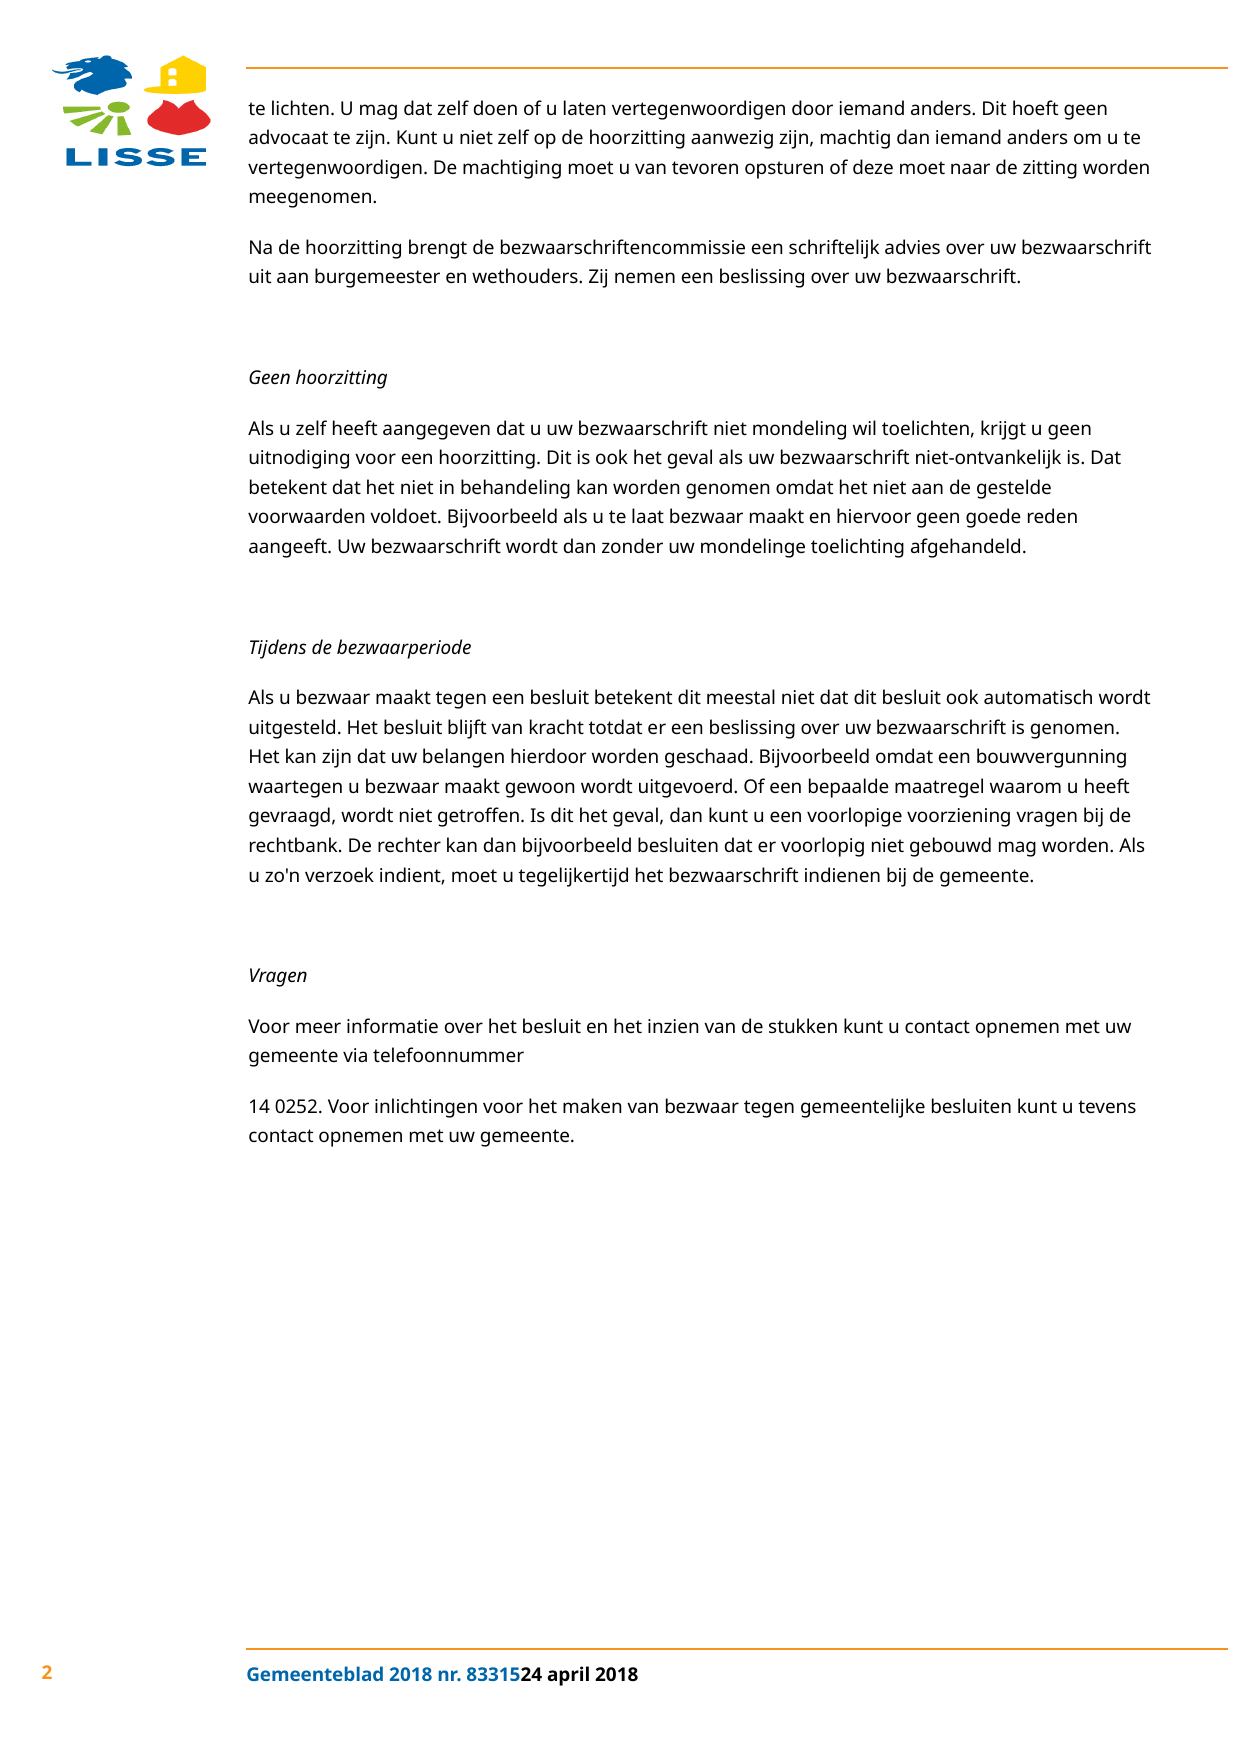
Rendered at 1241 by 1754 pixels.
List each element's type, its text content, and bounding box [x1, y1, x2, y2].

text Als u zelf heeft aangegeven dat u uw bezwaarschrift niet mondeling wil toelichten, krijgt u geen uitnodiging voor een hoorzitting. Dit is ook het geval als uw bezwaarschrift niet-ontvankelijk is. Dat betekent dat het niet in behandeling kan worden genomen omdat het niet aan de gestelde voorwaarden voldoet. Bijvoorbeeld als u te laat bezwaar maakt en hiervoor geen goede reden aangeeft. Uw bezwaarschrift wordt dan zonder uw mondelinge toelichting afgehandeld. [248, 415, 1152, 559]
text Voor meer informatie over het besluit en het inzien van de stukken kunt u contact opnemen met uw gemeente via telefoonnummer [248, 1013, 1152, 1068]
text Na de hoorzitting brengt de bezwaarschriftencommissie een schriftelijk advies over uw bezwaarschrift uit aan burgemeester en wethouders. Zij nemen een beslissing over uw bezwaarschrift. [248, 234, 1152, 289]
picture [41, 47, 231, 172]
text Geen hoorzitting [248, 364, 1152, 390]
text te lichten. U mag dat zelf doen of u laten vertegenwoordigen door iemand anders. Dit hoeft geen advocaat te zijn. Kunt u niet zelf op de hoorzitting aanwezig zijn, machtig dan iemand anders om u te vertegenwoordigen. De machtiging moet u van tevoren opsturen of deze moet naar de zitting worden meegenomen. [248, 95, 1152, 209]
text 14 0252. Voor inlichtingen voor het maken van bezwaar tegen gemeentelijke besluiten kunt u tevens contact opnemen met uw gemeente. [248, 1093, 1152, 1148]
text Tijdens de bezwaarperiode [248, 634, 1152, 660]
text Als u bezwaar maakt tegen een besluit betekent dit meestal niet dat dit besluit ook automatisch wordt uitgesteld. Het besluit blijft van kracht totdat er een beslissing over uw bezwaarschrift is genomen. Het kan zijn dat uw belangen hierdoor worden geschaad. Bijvoorbeeld omdat een bouwvergunning waartegen u bezwaar maakt gewoon wordt uitgevoerd. Of een bepaalde maatregel waarom u heeft gevraagd, wordt niet getroffen. Is dit het geval, dan kunt u een voorlopige voorziening vragen bij de rechtbank. De rechter kan dan bijvoorbeeld besluiten dat er voorlopig niet gebouwd mag worden. Als u zo'n verzoek indient, moet u tegelijkertijd het bezwaarschrift indienen bij de gemeente. [248, 684, 1152, 888]
text Vragen [248, 963, 1152, 988]
